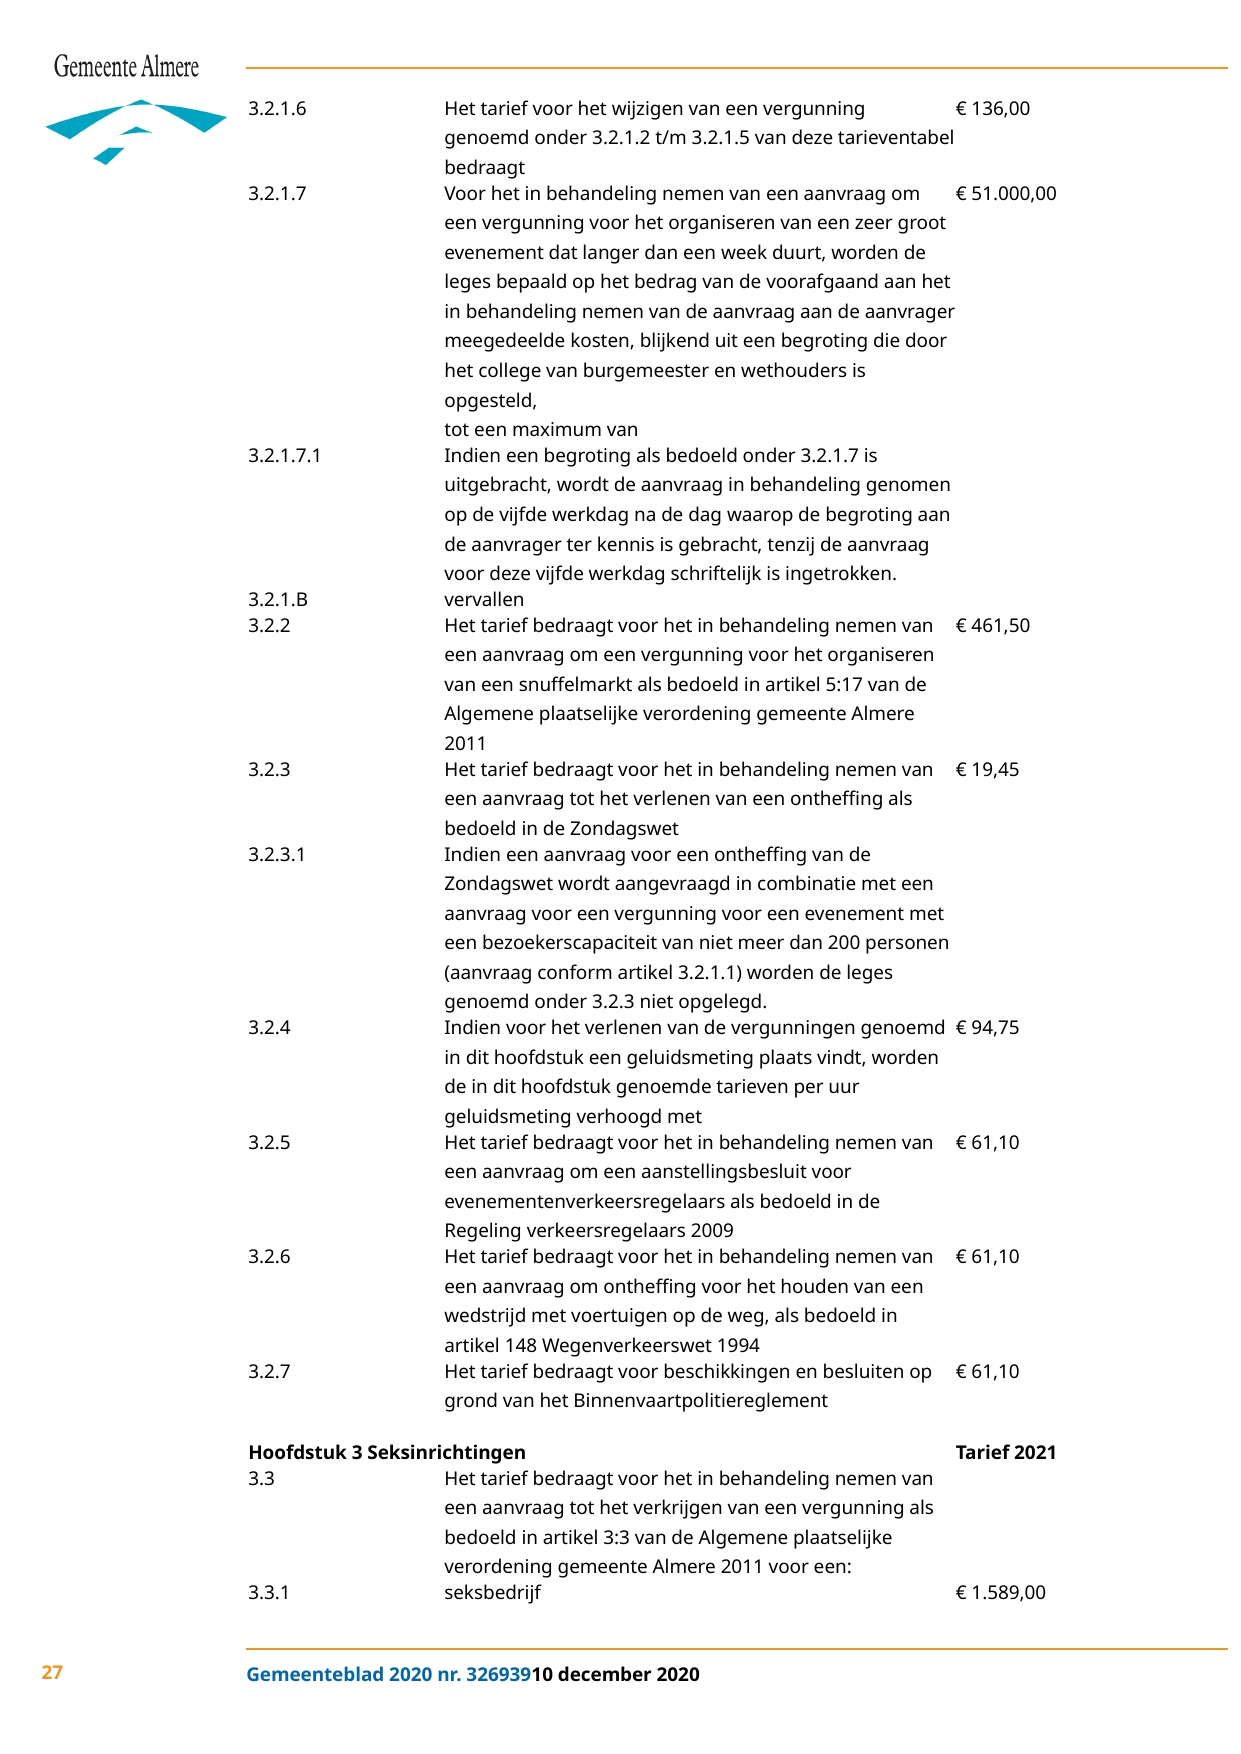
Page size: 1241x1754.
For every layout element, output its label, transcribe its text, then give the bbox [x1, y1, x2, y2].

table_cell 3.2.1.6 [248, 95, 444, 180]
table_cell 3.2.4 [248, 1015, 444, 1129]
table_cell € 461,50 [956, 612, 1152, 756]
table_cell 3.2.1.B [248, 586, 444, 612]
table_cell € 61,10 [956, 1358, 1152, 1413]
table_cell 3.2.6 [248, 1244, 444, 1358]
table_cell 3.2.1.7.1 [248, 442, 444, 586]
table_cell Het tarief bedraagt voor het in behandeling nemen van een aanvraag om een aanstellingsbesluit voor evenementenverkeersregelaars als bedoeld in de Regeling verkeersregelaars 2009 [444, 1129, 956, 1243]
table_cell [956, 1413, 1152, 1439]
table_cell 3.3.1 [248, 1579, 444, 1605]
table_cell € 61,10 [956, 1244, 1152, 1358]
table_cell € 61,10 [956, 1129, 1152, 1243]
table_cell 3.2.7 [248, 1358, 444, 1413]
table_cell € 136,00 [956, 95, 1152, 180]
table_cell [956, 442, 1152, 586]
table_cell € 94,75 [956, 1015, 1152, 1129]
table_cell Het tarief bedraagt voor het in behandeling nemen van een aanvraag tot het verlenen van een ontheffing als bedoeld in de Zondagswet [444, 756, 956, 841]
table_cell Hoofdstuk 3 Seksinrichtingen [248, 1439, 956, 1465]
table_cell Het tarief bedraagt voor het in behandeling nemen van een aanvraag om een vergunning voor het organiseren van een snuffelmarkt als bedoeld in artikel 5:17 van de Algemene plaatselijke verordening gemeente Almere 2011 [444, 612, 956, 756]
table_cell Het tarief voor het wijzigen van een vergunning genoemd onder 3.2.1.2 t/m 3.2.1.5 van deze tarieventabel bedraagt [444, 95, 956, 180]
table_cell 3.2.3 [248, 756, 444, 841]
table_cell [444, 1413, 956, 1439]
table_cell vervallen [444, 586, 956, 612]
picture [41, 47, 231, 172]
table_cell Indien een begroting als bedoeld onder 3.2.1.7 is uitgebracht, wordt de aanvraag in behandeling genomen op de vijfde werkdag na de dag waarop de begroting aan de aanvrager ter kennis is gebracht, tenzij de aanvraag voor deze vijfde werkdag schriftelijk is ingetrokken. [444, 442, 956, 586]
table_cell Tarief 2021 [956, 1439, 1152, 1465]
table_cell 3.2.5 [248, 1129, 444, 1243]
table_cell 3.3 [248, 1465, 444, 1579]
table_cell 3.2.2 [248, 612, 444, 756]
table_cell 3.2.1.7 [248, 180, 444, 442]
table_cell [956, 1465, 1152, 1579]
table_cell € 19,45 [956, 756, 1152, 841]
table_cell 3.2.3.1 [248, 841, 444, 1014]
table_cell € 51.000,00 [956, 180, 1152, 442]
table_cell Het tarief bedraagt voor het in behandeling nemen van een aanvraag tot het verkrijgen van een vergunning als bedoeld in artikel 3:3 van de Algemene plaatselijke verordening gemeente Almere 2011 voor een: [444, 1465, 956, 1579]
table_cell [956, 586, 1152, 612]
table_cell Het tarief bedraagt voor beschikkingen en besluiten op grond van het Binnenvaartpolitiereglement [444, 1358, 956, 1413]
table_cell [248, 1413, 444, 1439]
table_cell Indien een aanvraag voor een ontheffing van de Zondagswet wordt aangevraagd in combinatie met een aanvraag voor een vergunning voor een evenement met een bezoekerscapaciteit van niet meer dan 200 personen (aanvraag conform artikel 3.2.1.1) worden de leges genoemd onder 3.2.3 niet opgelegd. [444, 841, 956, 1014]
table_cell Voor het in behandeling nemen van een aanvraag om een vergunning voor het organiseren van een zeer groot evenement dat langer dan een week duurt, worden de leges bepaald op het bedrag van de voorafgaand aan het in behandeling nemen van de aanvraag aan de aanvrager meegedeelde kosten, blijkend uit een begroting die door het college van burgemeester en wethouders is opgesteld, tot een maximum van [444, 180, 956, 442]
table_cell Indien voor het verlenen van de vergunningen genoemd in dit hoofdstuk een geluidsmeting plaats vindt, worden de in dit hoofdstuk genoemde tarieven per uur geluidsmeting verhoogd met [444, 1015, 956, 1129]
table_cell seksbedrijf [444, 1579, 956, 1605]
table_cell [956, 841, 1152, 1014]
table_cell Het tarief bedraagt voor het in behandeling nemen van een aanvraag om ontheffing voor het houden van een wedstrijd met voertuigen op de weg, als bedoeld in artikel 148 Wegenverkeerswet 1994 [444, 1244, 956, 1358]
table_cell € 1.589,00 [956, 1579, 1152, 1605]
